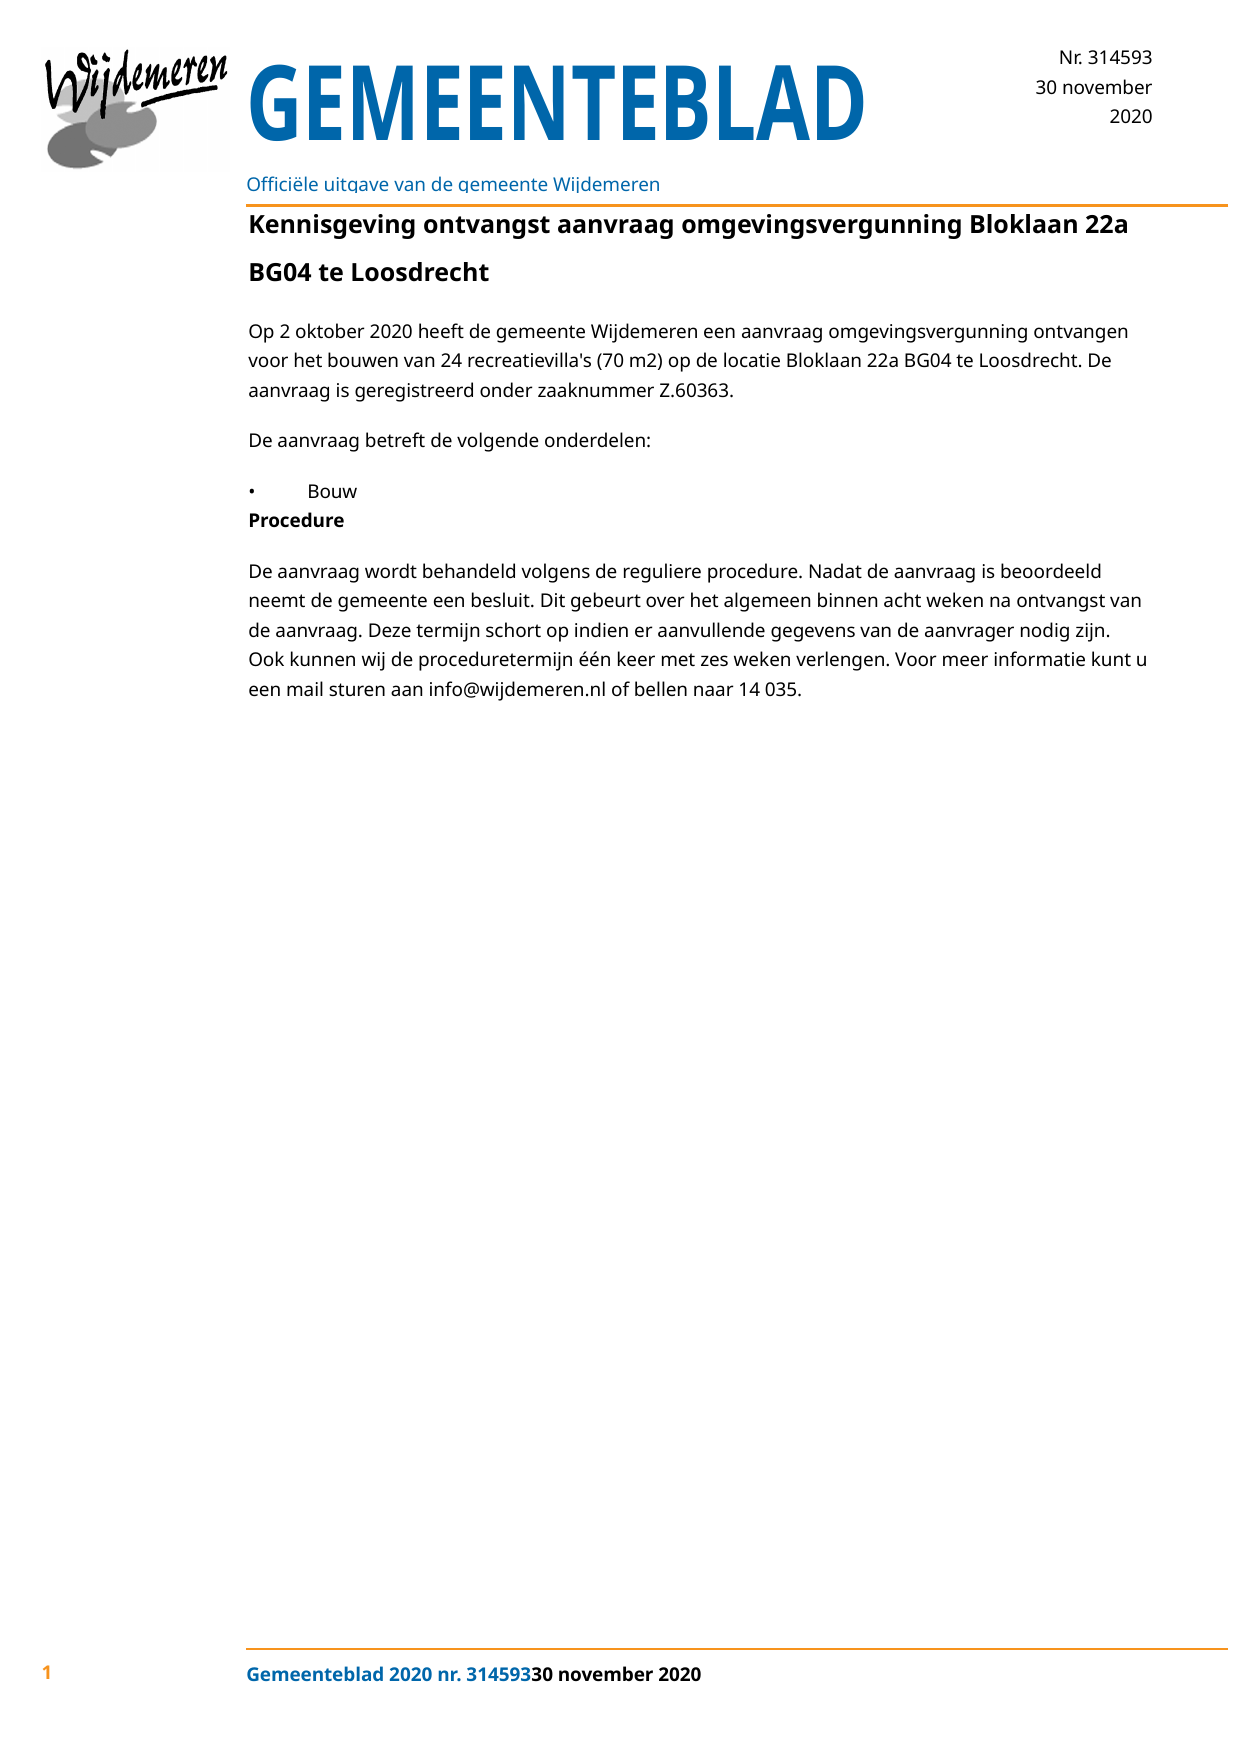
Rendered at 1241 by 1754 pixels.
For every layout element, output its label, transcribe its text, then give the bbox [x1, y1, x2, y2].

text Op 2 oktober 2020 heeft de gemeente Wijdemeren een aanvraag omgevingsvergunning ontvangen voor het bouwen van 24 recreatievilla's (70 m2) op de locatie Bloklaan 22a BG04 te Loosdrecht. De aanvraag is geregistreerd onder zaaknummer Z.60363. [248, 318, 1152, 403]
text Kennisgeving ontvangst aanvraag omgevingsvergunning Bloklaan 22a BG04 te Loosdrecht [248, 207, 1152, 288]
text De aanvraag wordt behandeld volgens de reguliere procedure. Nadat de aanvraag is beoordeeld neemt de gemeente een besluit. Dit gebeurt over het algemeen binnen acht weken na ontvangst van de aanvraag. Deze termijn schort op indien er aanvullende gegevens van de aanvrager nodig zijn. Ook kunnen wij de proceduretermijn één keer met zes weken verlengen. Voor meer informatie kunt u een mail sturen aan info@wijdemeren.nl of bellen naar 14 035. [248, 558, 1152, 702]
text De aanvraag betreft de volgende onderdelen: [248, 427, 1152, 453]
picture [41, 47, 231, 172]
list Bouw [248, 478, 1152, 504]
text Procedure [248, 507, 1152, 533]
